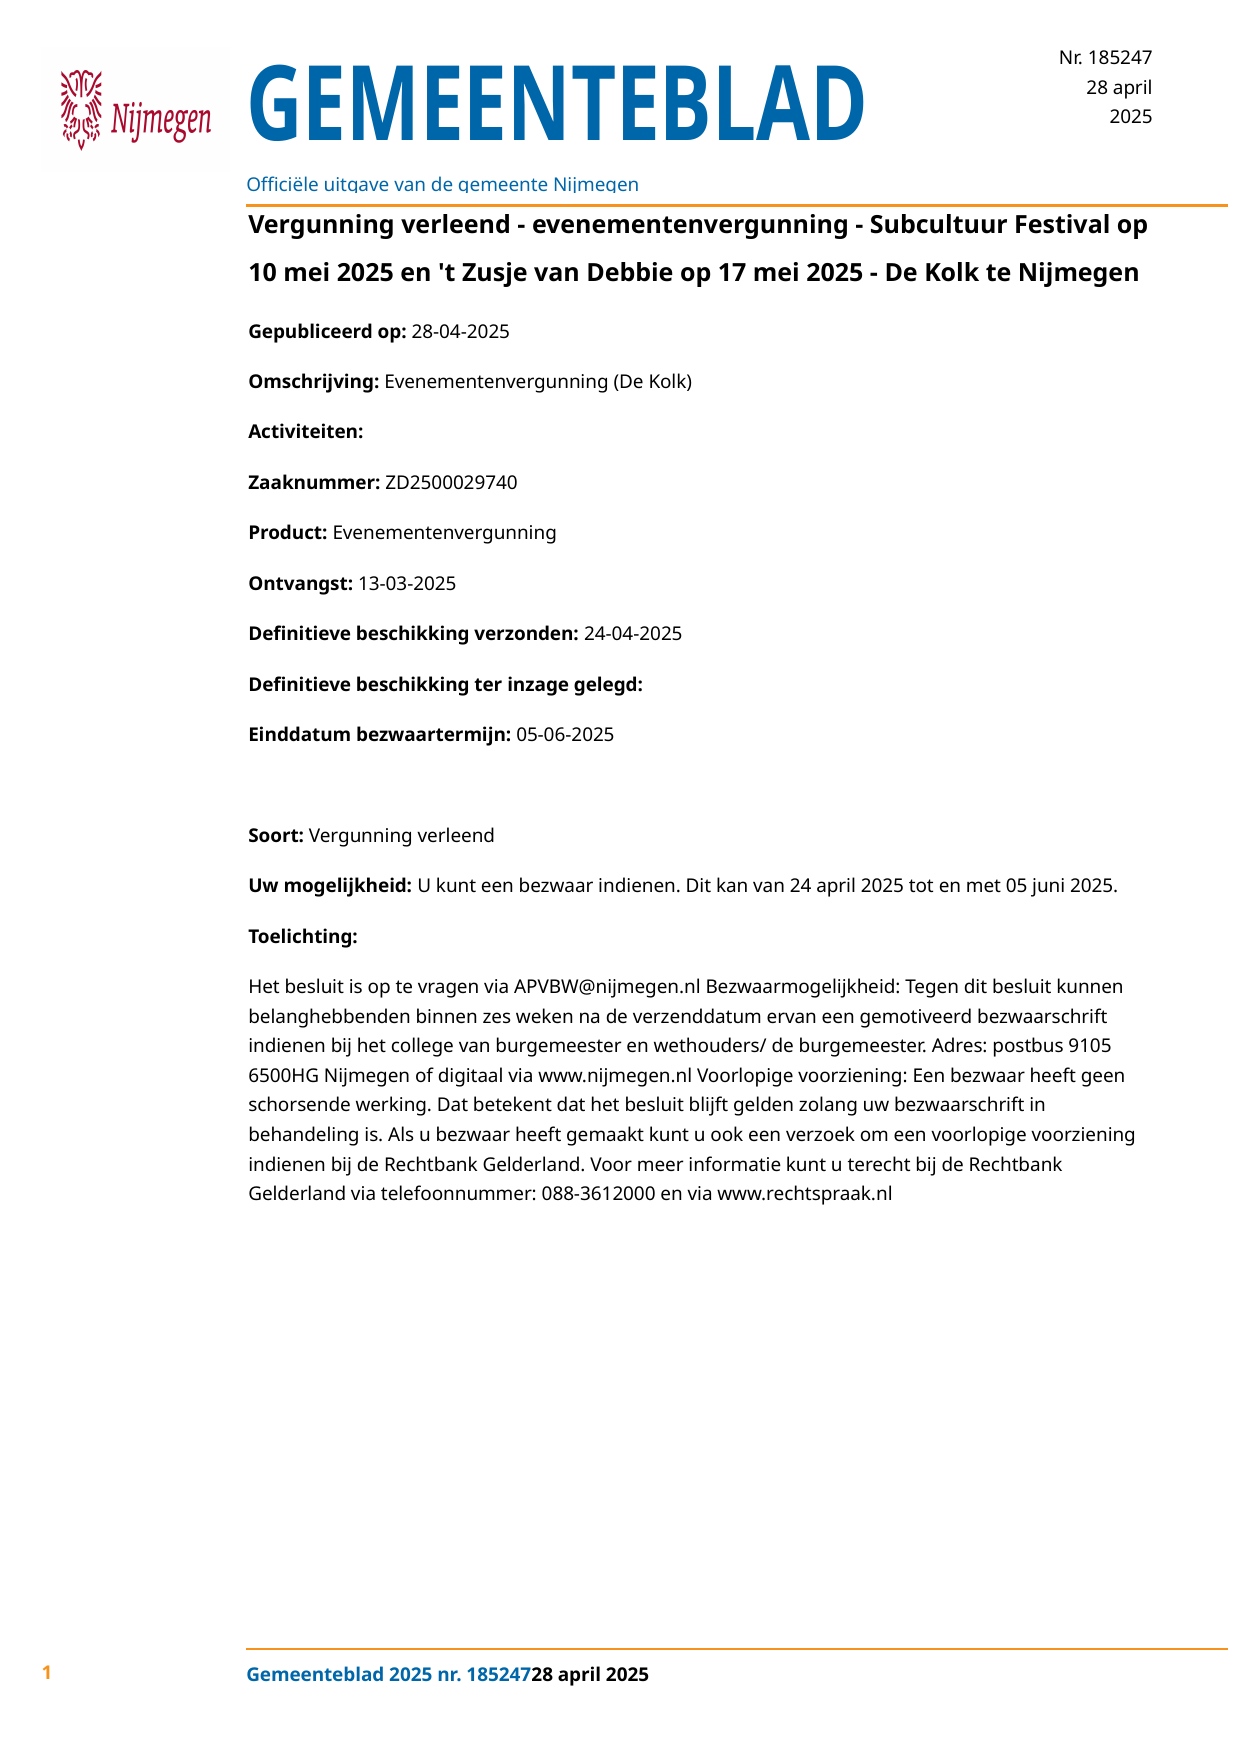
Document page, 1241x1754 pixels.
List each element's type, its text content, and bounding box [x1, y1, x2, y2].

text Het besluit is op te vragen via APVBW@nijmegen.nl Bezwaarmogelijkheid: Tegen dit besluit kunnen belanghebbenden binnen zes weken na de verzenddatum ervan een gemotiveerd bezwaarschrift indienen bij het college van burgemeester en wethouders/ de burgemeester. Adres: postbus 9105 6500HG Nijmegen of digitaal via www.nijmegen.nl Voorlopige voorziening: Een bezwaar heeft geen schorsende werking. Dat betekent dat het besluit blijft gelden zolang uw bezwaarschrift in behandeling is. Als u bezwaar heeft gemaakt kunt u ook een verzoek om een voorlopige voorziening indienen bij de Rechtbank Gelderland. Voor meer informatie kunt u terecht bij de Rechtbank Gelderland via telefoonnummer: 088-3612000 en via www.rechtspraak.nl [248, 973, 1152, 1206]
text Product: Evenementenvergunning [248, 519, 1152, 545]
text Omschrijving: Evenementenvergunning (De Kolk) [248, 368, 1152, 394]
text Vergunning verleend - evenementenvergunning - Subcultuur Festival op 10 mei 2025 en 't Zusje van Debbie op 17 mei 2025 - De Kolk te Nijmegen [248, 207, 1152, 288]
text Einddatum bezwaartermijn: 05-06-2025 [248, 721, 1152, 747]
text Soort: Vergunning verleend [248, 822, 1152, 848]
text Gepubliceerd op: 28-04-2025 [248, 318, 1152, 344]
text Activiteiten: [248, 419, 1152, 444]
text Definitieve beschikking ter inzage gelegd: [248, 671, 1152, 697]
text Toelichting: [248, 923, 1152, 949]
text Uw mogelijkheid: U kunt een bezwaar indienen. Dit kan van 24 april 2025 tot en met 05 juni 2025. [248, 872, 1152, 898]
picture [41, 47, 231, 172]
text Definitieve beschikking verzonden: 24-04-2025 [248, 620, 1152, 646]
text Zaaknummer: ZD2500029740 [248, 469, 1152, 495]
text Ontvangst: 13-03-2025 [248, 570, 1152, 596]
